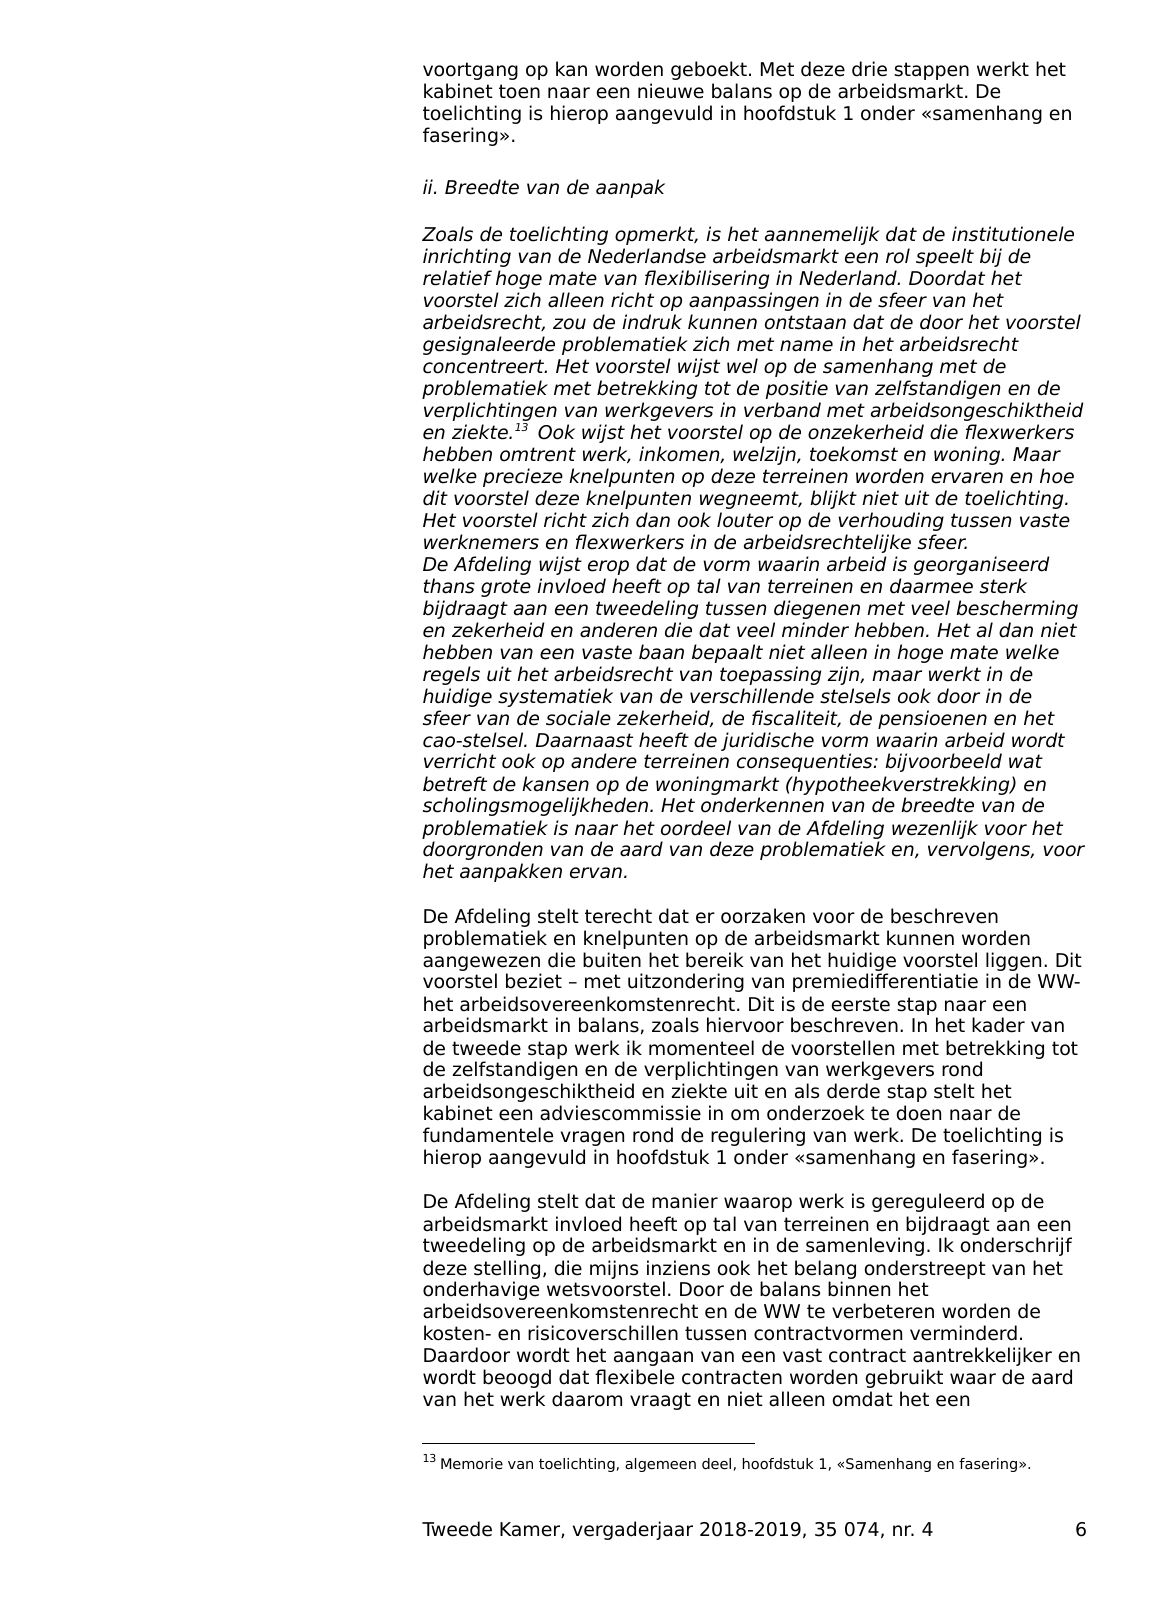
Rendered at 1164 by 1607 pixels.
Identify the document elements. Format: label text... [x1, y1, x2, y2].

text De Afdeling stelt terecht dat er oorzaken voor de beschreven problematiek en knelpunten op de arbeidsmarkt kunnen worden aangewezen die buiten het bereik van het huidige voorstel liggen. Dit voorstel beziet – met uitzondering van premiedifferentiatie in de WW- het arbeidsovereenkomstenrecht. Dit is de eerste stap naar een arbeidsmarkt in balans, zoals hiervoor beschreven. In het kader van de tweede stap werk ik momenteel de voorstellen met betrekking tot de zelfstandigen en de verplichtingen van werkgevers rond arbeidsongeschiktheid en ziekte uit en als derde stap stelt het kabinet een adviescommissie in om onderzoek te doen naar de fundamentele vragen rond de regulering van werk. De toelichting is hierop aangevuld in hoofdstuk 1 onder «samenhang en fasering». [422, 906, 1087, 1169]
text Memorie van toelichting, algemeen deel, hoofdstuk 1, «Samenhang en fasering». [422, 1452, 1087, 1474]
text voortgang op kan worden geboekt. Met deze drie stappen werkt het kabinet toen naar een nieuwe balans op de arbeidsmarkt. De toelichting is hierop aangevuld in hoofdstuk 1 onder «samenhang en fasering». [422, 59, 1087, 147]
subtitle ii. Breedte van de aanpak [422, 177, 1087, 199]
text De Afdeling stelt dat de manier waarop werk is gereguleerd op de arbeidsmarkt invloed heeft op tal van terreinen en bijdraagt aan een tweedeling op de arbeidsmarkt en in de samenleving. Ik onderschrijf deze stelling, die mijns inziens ook het belang onderstreept van het onderhavige wetsvoorstel. Door de balans binnen het arbeidsovereenkomstenrecht en de WW te verbeteren worden de kosten- en risicoverschillen tussen contractvormen verminderd. Daardoor wordt het aangaan van een vast contract aantrekkelijker en wordt beoogd dat flexibele contracten worden gebruikt waar de aard van het werk daarom vraagt en niet alleen omdat het een [422, 1191, 1087, 1411]
text Zoals de toelichting opmerkt, is het aannemelijk dat de institutionele inrichting van de Nederlandse arbeidsmarkt een rol speelt bij de relatief hoge mate van flexibilisering in Nederland. Doordat het voorstel zich alleen richt op aanpassingen in de sfeer van het arbeidsrecht, zou de indruk kunnen ontstaan dat de door het voorstel gesignaleerde problematiek zich met name in het arbeidsrecht concentreert. Het voorstel wijst wel op de samenhang met de problematiek met betrekking tot de positie van zelfstandigen en de verplichtingen van werkgevers in verband met arbeidsongeschiktheid en ziekte. Ook wijst het voorstel op de onzekerheid die flexwerkers hebben omtrent werk, inkomen, welzijn, toekomst en woning. Maar welke precieze knelpunten op deze terreinen worden ervaren en hoe dit voorstel deze knelpunten wegneemt, blijkt niet uit de toelichting. Het voorstel richt zich dan ook louter op de verhouding tussen vaste werknemers en flexwerkers in de arbeidsrechtelijke sfeer. [422, 224, 1087, 554]
text De Afdeling wijst erop dat de vorm waarin arbeid is georganiseerd thans grote invloed heeft op tal van terreinen en daarmee sterk bijdraagt aan een tweedeling tussen diegenen met veel bescherming en zekerheid en anderen die dat veel minder hebben. Het al dan niet hebben van een vaste baan bepaalt niet alleen in hoge mate welke regels uit het arbeidsrecht van toepassing zijn, maar werkt in de huidige systematiek van de verschillende stelsels ook door in de sfeer van de sociale zekerheid, de fiscaliteit, de pensioenen en het cao-stelsel. Daarnaast heeft de juridische vorm waarin arbeid wordt verricht ook op andere terreinen consequenties: bijvoorbeeld wat betreft de kansen op de woningmarkt (hypotheekverstrekking) en scholingsmogelijkheden. Het onderkennen van de breedte van de problematiek is naar het oordeel van de Afdeling wezenlijk voor het doorgronden van de aard van deze problematiek en, vervolgens, voor het aanpakken ervan. [422, 554, 1087, 883]
